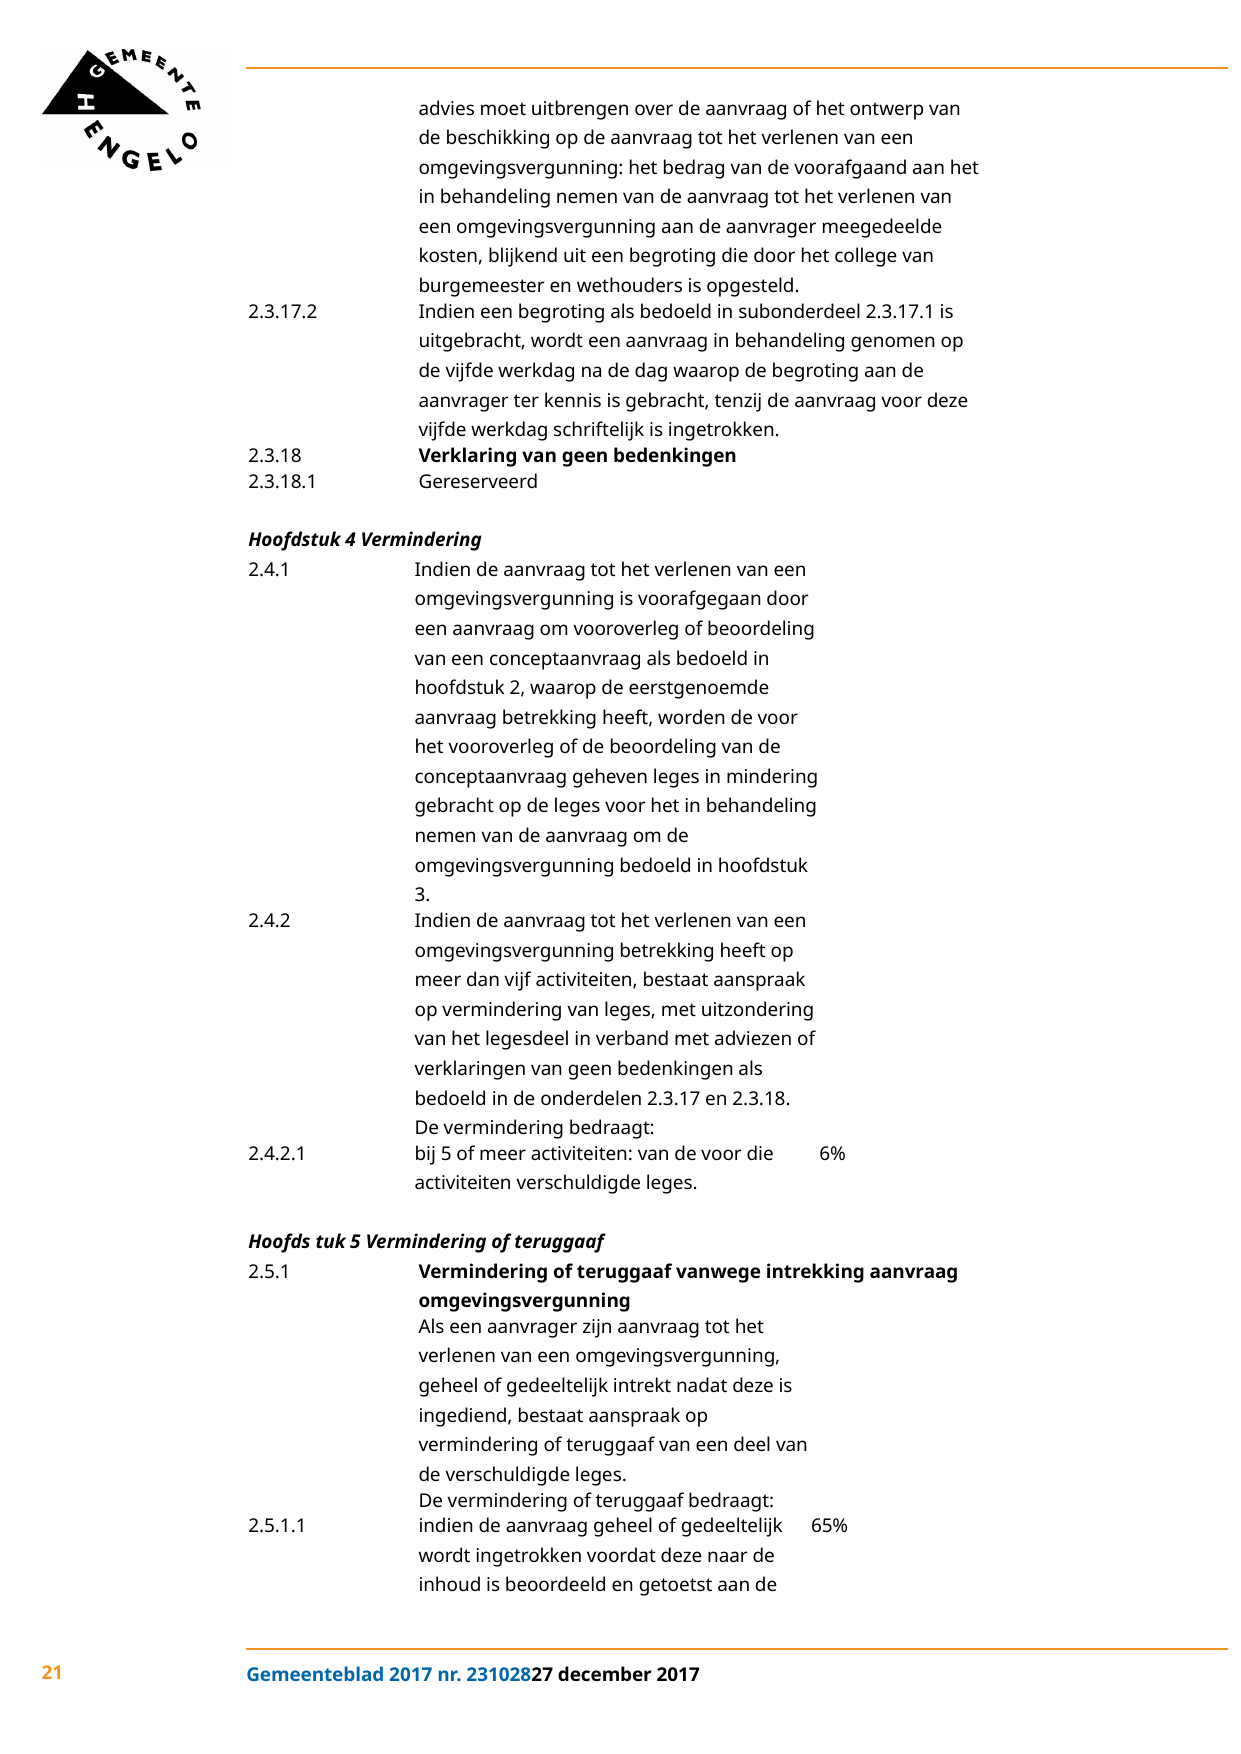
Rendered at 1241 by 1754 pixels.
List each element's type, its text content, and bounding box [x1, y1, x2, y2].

table_cell indien de aanvraag geheel of gedeeltelijk wordt ingetrokken voordat deze naar de inhoud is beoordeeld en getoetst aan de [418, 1513, 811, 1597]
table_header [819, 556, 985, 907]
table_header 2.5.1 [248, 1258, 418, 1313]
table_header 2.4.1 [248, 556, 414, 907]
table_cell [981, 298, 1152, 442]
table_cell 65% [811, 1513, 981, 1597]
table_cell 2.3.17.2 [248, 298, 418, 442]
table_cell [985, 907, 1152, 1140]
table_header [981, 1258, 1152, 1313]
table_cell [981, 1513, 1152, 1597]
table_cell [981, 1487, 1152, 1512]
table_cell [248, 1487, 418, 1512]
table_cell [981, 442, 1152, 468]
table_cell [811, 1487, 981, 1512]
table_cell [811, 1313, 981, 1487]
table_cell De vermindering of teruggaaf bedraagt: [418, 1487, 811, 1512]
text Hoofdstuk 4 Vermindering [248, 526, 1152, 552]
table_cell Indien een begroting als bedoeld in subonderdeel 2.3.17.1 is uitgebracht, wordt een aanvraag in behandeling genomen op de vijfde werkdag na de dag waarop de begroting aan de aanvrager ter kennis is gebracht, tenzij de aanvraag voor deze vijfde werkdag schriftelijk is ingetrokken. [418, 298, 981, 442]
table_cell Gereserveerd [418, 468, 981, 493]
table_cell [819, 907, 985, 1140]
table_cell 2.3.18 [248, 442, 418, 468]
table_cell Indien de aanvraag tot het verlenen van een omgevingsvergunning betrekking heeft op meer dan vijf activiteiten, bestaat aanspraak op vermindering van leges, met uitzondering van het legesdeel in verband met adviezen of verklaringen van geen bedenkingen als bedoeld in de onderdelen 2.3.17 en 2.3.18. De vermindering bedraagt: [414, 907, 819, 1140]
table_cell 2.4.2 [248, 907, 414, 1140]
table_cell 2.5.1.1 [248, 1513, 418, 1597]
table_header Vermindering of teruggaaf vanwege intrekking aanvraag omgevingsvergunning [418, 1258, 981, 1313]
table_cell Verklaring van geen bedenkingen [418, 442, 981, 468]
table_cell 2.3.18.1 [248, 468, 418, 493]
table_cell [981, 95, 1152, 298]
table_cell [248, 95, 418, 298]
table_cell 2.4.2.1 [248, 1140, 414, 1195]
table_cell advies moet uitbrengen over de aanvraag of het ontwerp van de beschikking op de aanvraag tot het verlenen van een omgevingsvergunning: het bedrag van de voorafgaand aan het in behandeling nemen van de aanvraag tot het verlenen van een omgevingsvergunning aan de aanvrager meegedeelde kosten, blijkend uit een begroting die door het college van burgemeester en wethouders is opgesteld. [418, 95, 981, 298]
table_header Indien de aanvraag tot het verlenen van een omgevingsvergunning is voorafgegaan door een aanvraag om vooroverleg of beoordeling van een conceptaanvraag als bedoeld in hoofdstuk 2, waarop de eerstgenoemde aanvraag betrekking heeft, worden de voor het vooroverleg of de beoordeling van de conceptaanvraag geheven leges in mindering gebracht op de leges voor het in behandeling nemen van de aanvraag om de omgevingsvergunning bedoeld in hoofdstuk 3. [414, 556, 819, 907]
table_cell Als een aanvrager zijn aanvraag tot het verlenen van een omgevingsvergunning, geheel of gedeeltelijk intrekt nadat deze is ingediend, bestaat aanspraak op vermindering of teruggaaf van een deel van de verschuldigde leges. [418, 1313, 811, 1487]
picture [41, 47, 231, 172]
table_cell [248, 1313, 418, 1487]
text Hoofds tuk 5 Vermindering of teruggaaf [248, 1228, 1152, 1254]
table_cell [981, 1313, 1152, 1487]
table_header [985, 556, 1152, 907]
table_cell [985, 1140, 1152, 1195]
table_cell bij 5 of meer activiteiten: van de voor die activiteiten verschuldigde leges. [414, 1140, 819, 1195]
table_cell 6% [819, 1140, 985, 1195]
table_cell [981, 468, 1152, 493]
